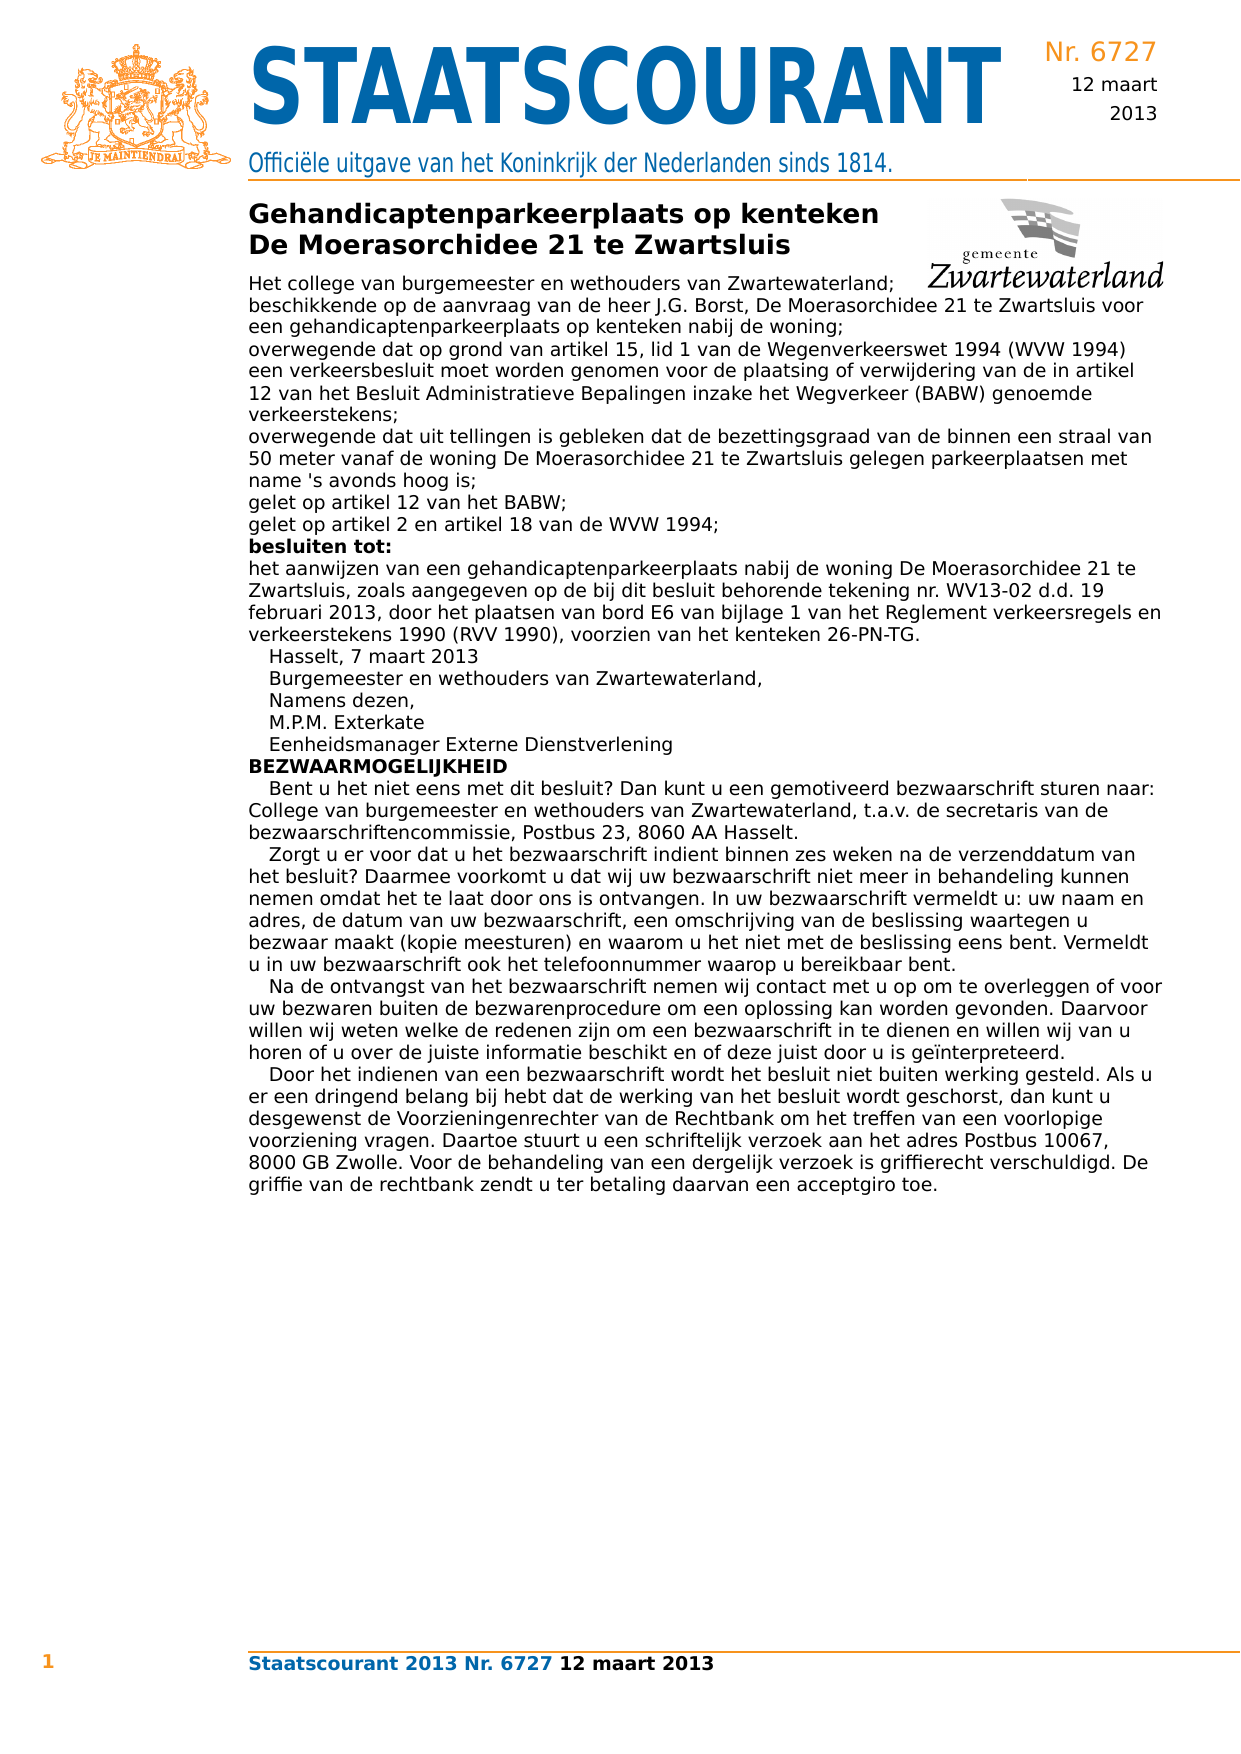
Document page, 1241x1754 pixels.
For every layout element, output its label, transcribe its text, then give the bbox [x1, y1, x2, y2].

text Bent u het niet eens met dit besluit? Dan kunt u een gemotiveerd bezwaarschrift sturen naar: College van burgemeester en wethouders van Zwartewaterland, t.a.v. de secretaris van de bezwaarschriftencommissie, Postbus 23, 8060 AA Hasselt. [248, 778, 1163, 844]
text Hasselt, 7 maart 2013 [248, 646, 1163, 668]
text Zorgt u er voor dat u het bezwaarschrift indient binnen zes weken na de verzenddatum van het besluit? Daarmee voorkomt u dat wij uw bezwaarschrift niet meer in behandeling kunnen nemen omdat het te laat door ons is ontvangen. In uw bezwaarschrift vermeldt u: uw naam en adres, de datum van uw bezwaarschrift, een omschrijving van de beslissing waartegen u bezwaar maakt (kopie meesturen) en waarom u het niet met de beslissing eens bent. Vermeldt u in uw bezwaarschrift ook het telefoonnummer waarop u bereikbaar bent. [248, 844, 1163, 976]
text Door het indienen van een bezwaarschrift wordt het besluit niet buiten werking gesteld. Als u er een dringend belang bij hebt dat de werking van het besluit wordt geschorst, dan kunt u desgewenst de Voorzieningenrechter van de Rechtbank om het treffen van een voorlopige voorziening vragen. Daartoe stuurt u een schriftelijk verzoek aan het adres Postbus 10067, 8000 GB Zwolle. Voor de behandeling van een dergelijk verzoek is griffierecht verschuldigd. De griffie van de rechtbank zendt u ter betaling daarvan een acceptgiro toe. [248, 1064, 1163, 1196]
subtitle Gehandicaptenparkeerplaats op kenteken De Moerasorchidee 21 te Zwartsluis [248, 199, 927, 261]
text Na de ontvangst van het bezwaarschrift nemen wij contact met u op om te overleggen of voor uw bezwaren buiten de bezwarenprocedure om een oplossing kan worden gevonden. Daarvoor willen wij weten welke de redenen zijn om een bezwaarschrift in te dienen en willen wij van u horen of u over de juiste informatie beschikt en of deze juist door u is geïnterpreteerd. [248, 976, 1163, 1064]
text gelet op artikel 2 en artikel 18 van de WVW 1994; [248, 514, 1163, 536]
text gelet op artikel 12 van het BABW; [248, 492, 1163, 514]
text het aanwijzen van een gehandicaptenparkeerplaats nabij de woning De Moerasorchidee 21 te Zwartsluis, zoals aangegeven op de bij dit besluit behorende tekening nr. WV13-02 d.d. 19 februari 2013, door het plaatsen van bord E6 van bijlage 1 van het Reglement verkeersregels en verkeerstekens 1990 (RVV 1990), voorzien van het kenteken 26-PN-TG. [248, 558, 1163, 646]
text overwegende dat op grond van artikel 15, lid 1 van de Wegenverkeerswet 1994 (WVW 1994) een verkeersbesluit moet worden genomen voor de plaatsing of verwijdering van de in artikel 12 van het Besluit Administratieve Bepalingen inzake het Wegverkeer (BABW) genoemde verkeerstekens; [248, 338, 1163, 426]
picture [927, 198, 1164, 288]
text Het college van burgemeester en wethouders van Zwartewaterland; [248, 272, 1163, 294]
text Namens dezen, [248, 690, 1163, 712]
text besluiten tot: [248, 536, 1163, 558]
text overwegende dat uit tellingen is gebleken dat de bezettingsgraad van de binnen een straal van 50 meter vanaf de woning De Moerasorchidee 21 te Zwartsluis gelegen parkeerplaatsen met name 's avonds hoog is; [248, 426, 1163, 492]
picture [41, 44, 231, 169]
text Eenheidsmanager Externe Dienstverlening [248, 734, 1163, 756]
text Burgemeester en wethouders van Zwartewaterland, [248, 668, 1163, 690]
text beschikkende op de aanvraag van de heer J.G. Borst, De Moerasorchidee 21 te Zwartsluis voor een gehandicaptenparkeerplaats op kenteken nabij de woning; [248, 294, 1163, 338]
text BEZWAARMOGELIJKHEID [248, 756, 1163, 778]
text M.P.M. Exterkate [248, 712, 1163, 734]
